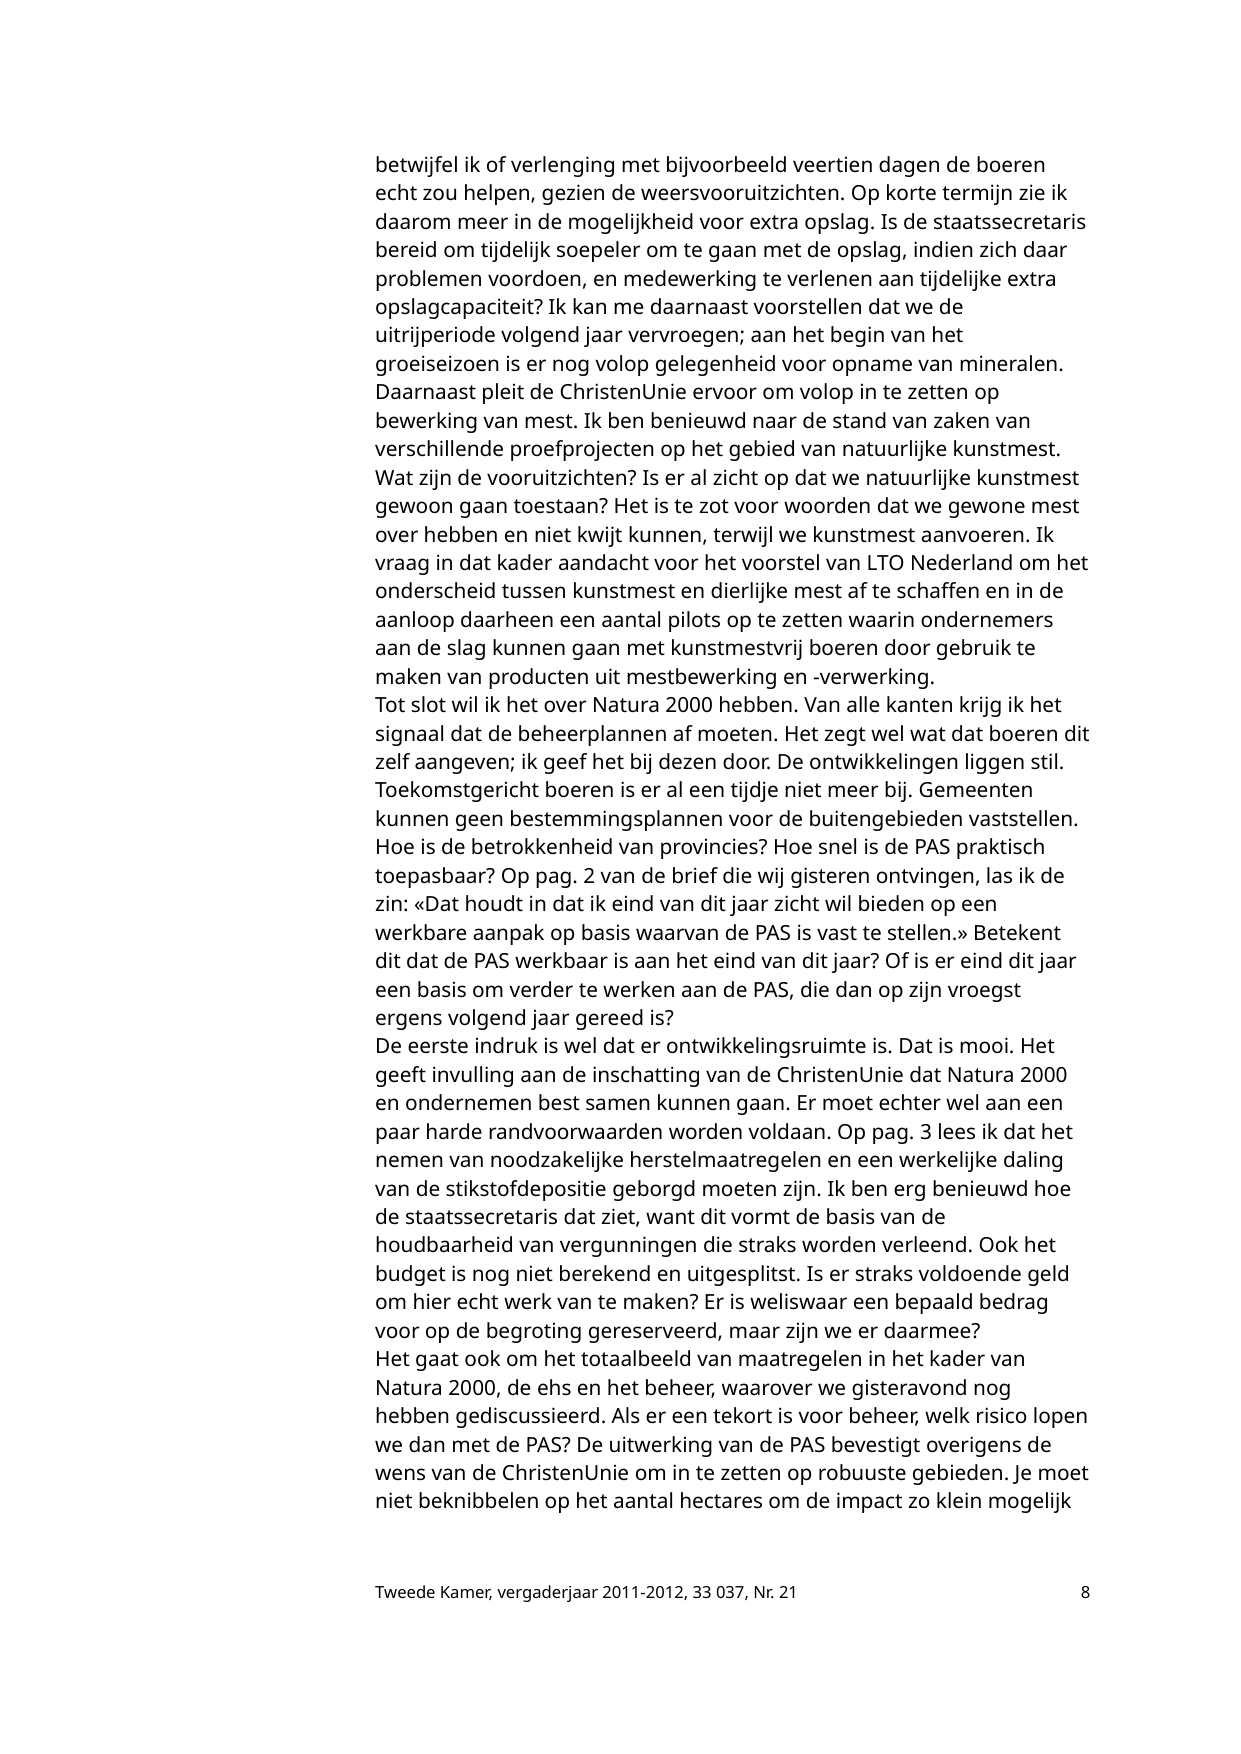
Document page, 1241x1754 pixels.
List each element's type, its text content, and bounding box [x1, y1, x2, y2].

text betwijfel ik of verlenging met bijvoorbeeld veertien dagen de boeren echt zou helpen, gezien de weersvooruitzichten. Op korte termijn zie ik daarom meer in de mogelijkheid voor extra opslag. Is de staatssecretaris bereid om tijdelijk soepeler om te gaan met de opslag, indien zich daar problemen voordoen, en medewerking te verlenen aan tijdelijke extra opslagcapaciteit? Ik kan me daarnaast voorstellen dat we de uitrijperiode volgend jaar vervroegen; aan het begin van het groeiseizoen is er nog volop gelegenheid voor opname van mineralen. [375, 150, 1090, 377]
text Daarnaast pleit de ChristenUnie ervoor om volop in te zetten op bewerking van mest. Ik ben benieuwd naar de stand van zaken van verschillende proefprojecten op het gebied van natuurlijke kunstmest. Wat zijn de vooruitzichten? Is er al zicht op dat we natuurlijke kunstmest gewoon gaan toestaan? Het is te zot voor woorden dat we gewone mest over hebben en niet kwijt kunnen, terwijl we kunstmest aanvoeren. Ik vraag in dat kader aandacht voor het voorstel van LTO Nederland om het onderscheid tussen kunstmest en dierlijke mest af te schaffen en in de aanloop daarheen een aantal pilots op te zetten waarin ondernemers aan de slag kunnen gaan met kunstmestvrij boeren door gebruik te maken van producten uit mestbewerking en -verwerking. [375, 377, 1090, 690]
text De eerste indruk is wel dat er ontwikkelingsruimte is. Dat is mooi. Het geeft invulling aan de inschatting van de ChristenUnie dat Natura 2000 en ondernemen best samen kunnen gaan. Er moet echter wel aan een paar harde randvoorwaarden worden voldaan. Op pag. 3 lees ik dat het nemen van noodzakelijke herstelmaatregelen en een werkelijke daling van de stikstofdepositie geborgd moeten zijn. Ik ben erg benieuwd hoe de staatssecretaris dat ziet, want dit vormt de basis van de houdbaarheid van vergunningen die straks worden verleend. Ook het budget is nog niet berekend en uitgesplitst. Is er straks voldoende geld om hier echt werk van te maken? Er is weliswaar een bepaald bedrag voor op de begroting gereserveerd, maar zijn we er daarmee? [375, 1032, 1090, 1344]
text Het gaat ook om het totaalbeeld van maatregelen in het kader van Natura 2000, de ehs en het beheer, waarover we gisteravond nog hebben gediscussieerd. Als er een tekort is voor beheer, welk risico lopen we dan met de PAS? De uitwerking van de PAS bevestigt overigens de wens van de ChristenUnie om in te zetten op robuuste gebieden. Je moet niet beknibbelen op het aantal hectares om de impact zo klein mogelijk [375, 1344, 1090, 1515]
text Tot slot wil ik het over Natura 2000 hebben. Van alle kanten krijg ik het signaal dat de beheerplannen af moeten. Het zegt wel wat dat boeren dit zelf aangeven; ik geef het bij dezen door. De ontwikkelingen liggen stil. Toekomstgericht boeren is er al een tijdje niet meer bij. Gemeenten kunnen geen bestemmingsplannen voor de buitengebieden vaststellen. Hoe is de betrokkenheid van provincies? Hoe snel is de PAS praktisch toepasbaar? Op pag. 2 van de brief die wij gisteren ontvingen, las ik de zin: «Dat houdt in dat ik eind van dit jaar zicht wil bieden op een werkbare aanpak op basis waarvan de PAS is vast te stellen.» Betekent dit dat de PAS werkbaar is aan het eind van dit jaar? Of is er eind dit jaar een basis om verder te werken aan de PAS, die dan op zijn vroegst ergens volgend jaar gereed is? [375, 690, 1090, 1032]
